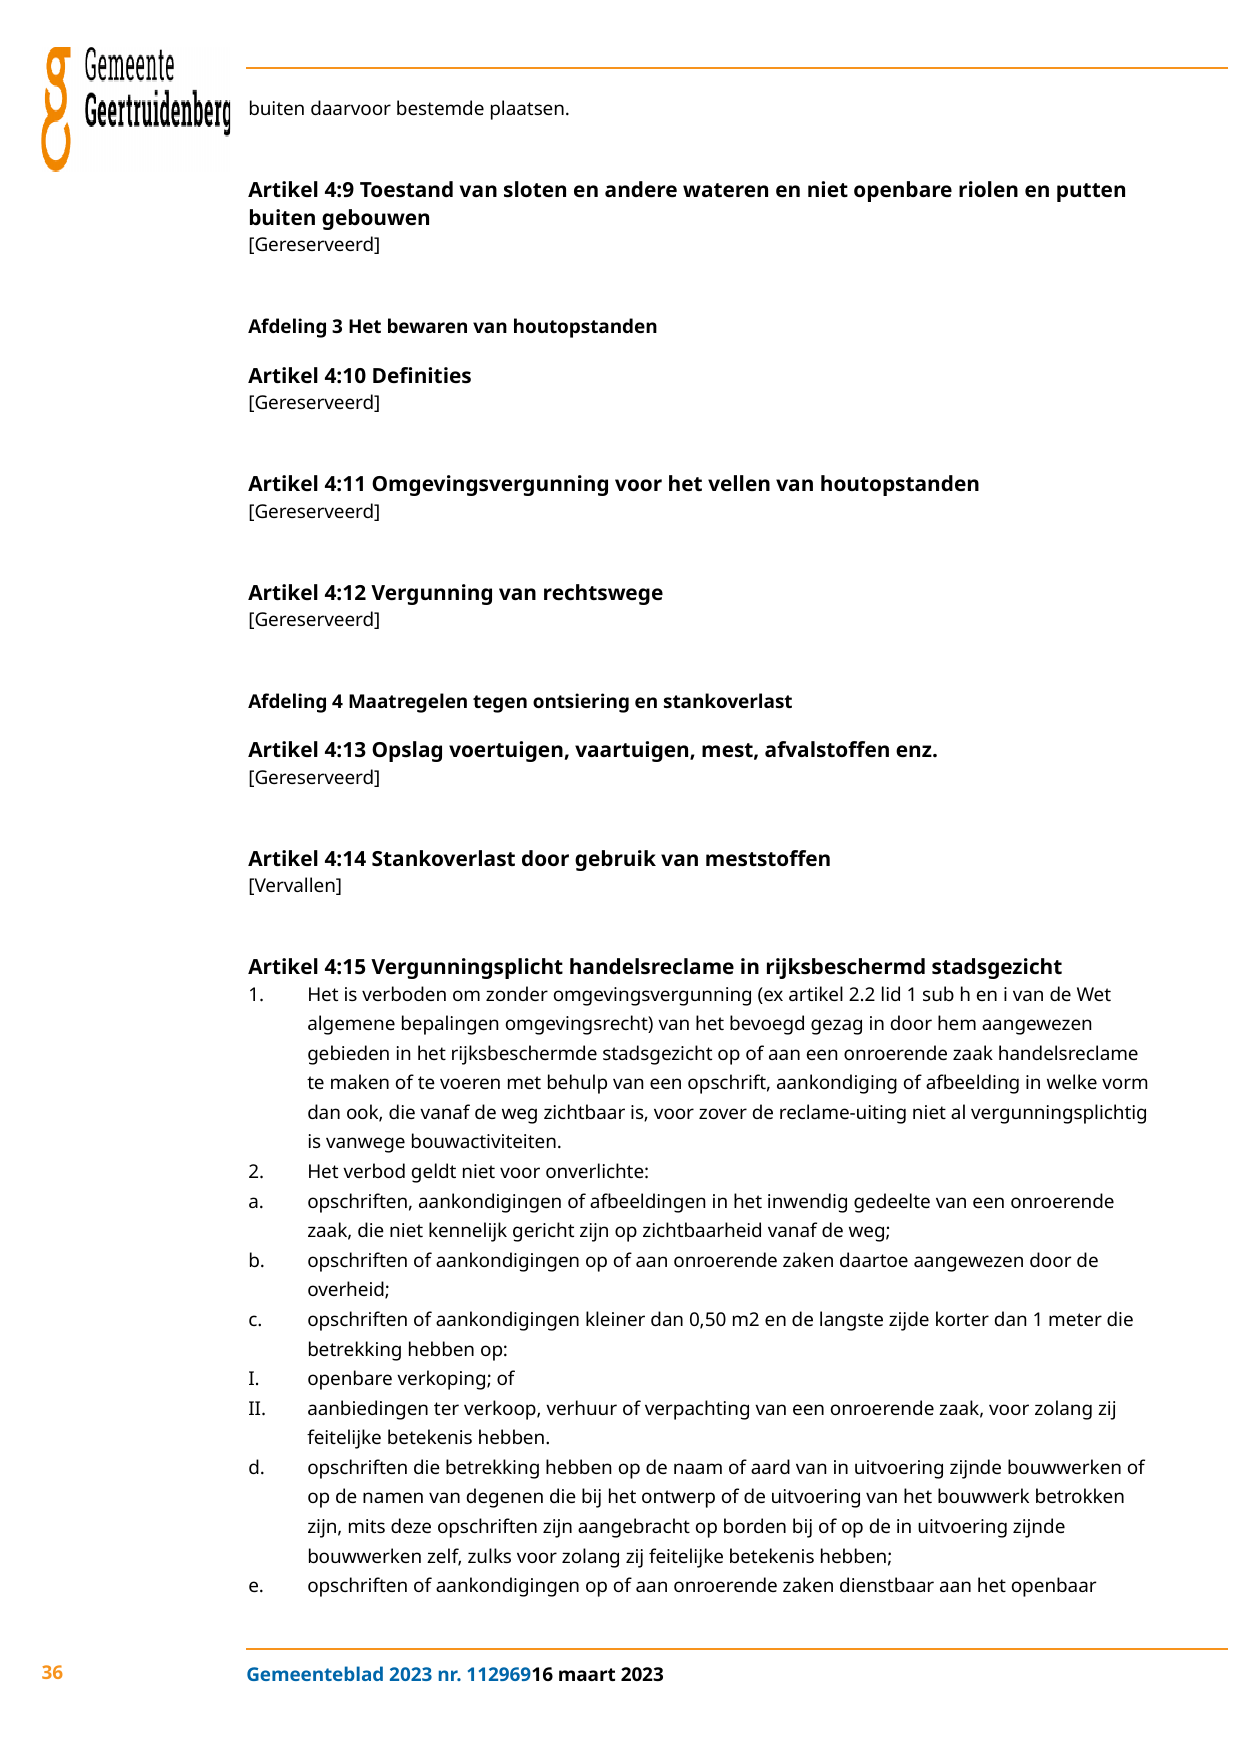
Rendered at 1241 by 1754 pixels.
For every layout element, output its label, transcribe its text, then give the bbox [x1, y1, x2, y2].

list openbare verkoping; of [248, 1365, 1152, 1391]
text Artikel 4:14 Stankoverlast door gebruik van meststoffen [248, 844, 1152, 872]
text Artikel 4:15 Vergunningsplicht handelsreclame in rijksbeschermd stadsgezicht [248, 952, 1152, 981]
list opschriften of aankondigingen kleiner dan 0,50 m2 en de langste zijde korter dan 1 meter die betrekking hebben op: [248, 1306, 1152, 1362]
text [Gereserveerd] [248, 498, 1152, 523]
text [Gereserveerd] [248, 606, 1152, 632]
text Artikel 4:12 Vergunning van rechtswege [248, 578, 1152, 606]
list aanbiedingen ter verkoop, verhuur of verpachting van een onroerende zaak, voor zolang zij feitelijke betekenis hebben. [248, 1395, 1152, 1450]
text [Vervallen] [248, 872, 1152, 898]
text Artikel 4:9 Toestand van sloten en andere wateren en niet openbare riolen en putten buiten gebouwen [248, 175, 1152, 232]
list Het verbod geldt niet voor onverlichte: [248, 1158, 1152, 1184]
list opschriften die betrekking hebben op de naam of aard van in uitvoering zijnde bouwwerken of op de namen van degenen die bij het ontwerp of de uitvoering van het bouwwerk betrokken zijn, mits deze opschriften zijn aangebracht op borden bij of op de in uitvoering zijnde bouwwerken zelf, zulks voor zolang zij feitelijke betekenis hebben; [248, 1454, 1152, 1569]
text [Gereserveerd] [248, 232, 1152, 257]
text Afdeling 3 Het bewaren van houtopstanden [248, 312, 1152, 340]
list opschriften, aankondigingen of afbeeldingen in het inwendig gedeelte van een onroerende zaak, die niet kennelijk gericht zijn op zichtbaarheid vanaf de weg; [248, 1188, 1152, 1243]
text buiten daarvoor bestemde plaatsen. [248, 95, 1152, 121]
text Artikel 4:11 Omgevingsvergunning voor het vellen van houtopstanden [248, 469, 1152, 498]
text [Gereserveerd] [248, 389, 1152, 415]
text [Gereserveerd] [248, 764, 1152, 790]
list opschriften of aankondigingen op of aan onroerende zaken dienstbaar aan het openbaar [248, 1572, 1152, 1598]
text Afdeling 4 Maatregelen tegen ontsiering en stankoverlast [248, 686, 1152, 715]
text Artikel 4:10 Definities [248, 361, 1152, 389]
text Artikel 4:13 Opslag voertuigen, vaartuigen, mest, afvalstoffen enz. [248, 736, 1152, 764]
list opschriften of aankondigingen op of aan onroerende zaken daartoe aangewezen door de overheid; [248, 1247, 1152, 1302]
picture [41, 47, 231, 172]
list Het is verboden om zonder omgevingsvergunning (ex artikel 2.2 lid 1 sub h en i van de Wet algemene bepalingen omgevingsrecht) van het bevoegd gezag in door hem aangewezen gebieden in het rijksbeschermde stadsgezicht op of aan een onroerende zaak handelsreclame te maken of te voeren met behulp van een opschrift, aankondiging of afbeelding in welke vorm dan ook, die vanaf de weg zichtbaar is, voor zover de reclame-uiting niet al vergunningsplichtig is vanwege bouwactiviteiten. [248, 981, 1152, 1154]
